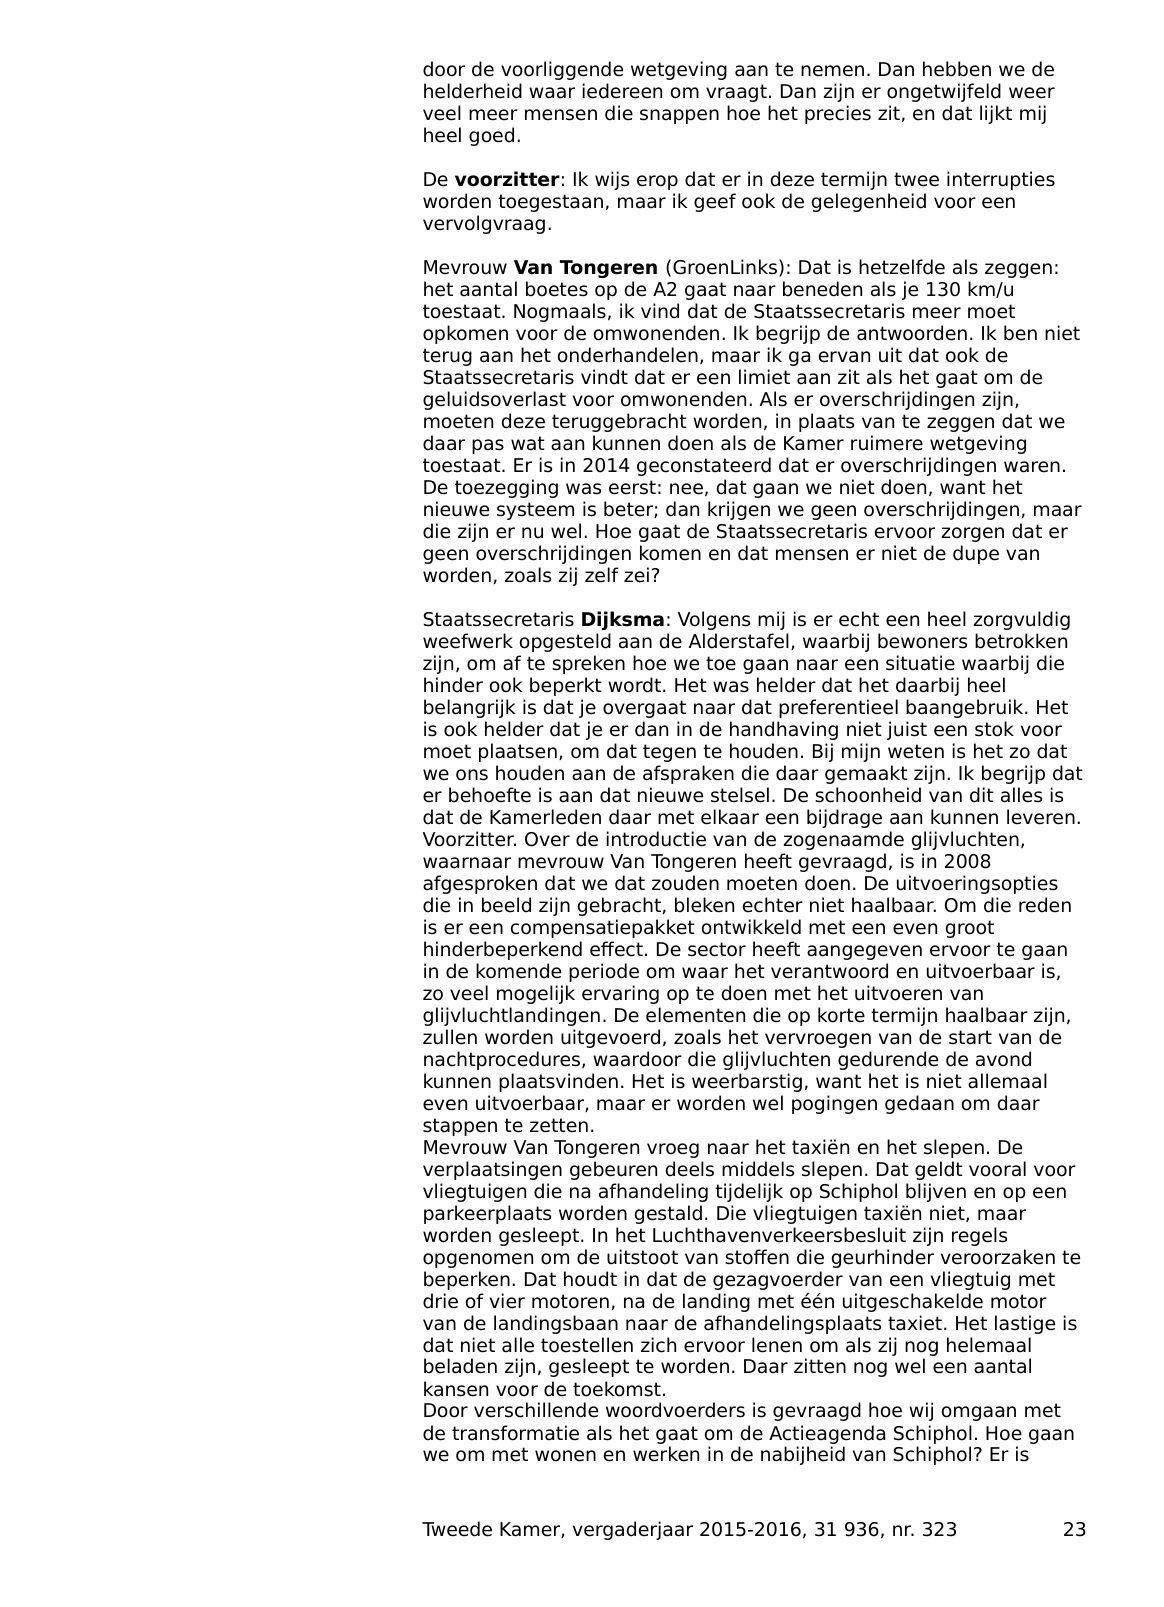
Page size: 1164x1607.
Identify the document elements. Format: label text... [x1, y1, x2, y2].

text door de voorliggende wetgeving aan te nemen. Dan hebben we de helderheid waar iedereen om vraagt. Dan zijn er ongetwijfeld weer veel meer mensen die snappen hoe het precies zit, en dat lijkt mij heel goed. [422, 59, 1087, 147]
text Mevrouw Van Tongeren vroeg naar het taxiën en het slepen. De verplaatsingen gebeuren deels middels slepen. Dat geldt vooral voor vliegtuigen die na afhandeling tijdelijk op Schiphol blijven en op een parkeerplaats worden gestald. Die vliegtuigen taxiën niet, maar worden gesleept. In het Luchthavenverkeersbesluit zijn regels opgenomen om de uitstoot van stoffen die geurhinder veroorzaken te beperken. Dat houdt in dat de gezagvoerder van een vliegtuig met drie of vier motoren, na de landing met één uitgeschakelde motor van de landingsbaan naar de afhandelingsplaats taxiet. Het lastige is dat niet alle toestellen zich ervoor lenen om als zij nog helemaal beladen zijn, gesleept te worden. Daar zitten nog wel een aantal kansen voor de toekomst. [422, 1137, 1087, 1400]
text Door verschillende woordvoerders is gevraagd hoe wij omgaan met de transformatie als het gaat om de Actieagenda Schiphol. Hoe gaan we om met wonen en werken in de nabijheid van Schiphol? Er is [422, 1400, 1087, 1466]
text Voorzitter. Over de introductie van de zogenaamde glijvluchten, waarnaar mevrouw Van Tongeren heeft gevraagd, is in 2008 afgesproken dat we dat zouden moeten doen. De uitvoeringsopties die in beeld zijn gebracht, bleken echter niet haalbaar. Om die reden is er een compensatiepakket ontwikkeld met een even groot hinderbeperkend effect. De sector heeft aangegeven ervoor te gaan in de komende periode om waar het verantwoord en uitvoerbaar is, zo veel mogelijk ervaring op te doen met het uitvoeren van glijvluchtlandingen. De elementen die op korte termijn haalbaar zijn, zullen worden uitgevoerd, zoals het vervroegen van de start van de nachtprocedures, waardoor die glijvluchten gedurende de avond kunnen plaatsvinden. Het is weerbarstig, want het is niet allemaal even uitvoerbaar, maar er worden wel pogingen gedaan om daar stappen te zetten. [422, 829, 1087, 1137]
text Staatssecretaris Dijksma: Volgens mij is er echt een heel zorgvuldig weefwerk opgesteld aan de Alderstafel, waarbij bewoners betrokken zijn, om af te spreken hoe we toe gaan naar een situatie waarbij die hinder ook beperkt wordt. Het was helder dat het daarbij heel belangrijk is dat je overgaat naar dat preferentieel baangebruik. Het is ook helder dat je er dan in de handhaving niet juist een stok voor moet plaatsen, om dat tegen te houden. Bij mijn weten is het zo dat we ons houden aan de afspraken die daar gemaakt zijn. Ik begrijp dat er behoefte is aan dat nieuwe stelsel. De schoonheid van dit alles is dat de Kamerleden daar met elkaar een bijdrage aan kunnen leveren. [422, 609, 1087, 829]
text De voorzitter: Ik wijs erop dat er in deze termijn twee interrupties worden toegestaan, maar ik geef ook de gelegenheid voor een vervolgvraag. [422, 169, 1087, 235]
text Mevrouw Van Tongeren (GroenLinks): Dat is hetzelfde als zeggen: het aantal boetes op de A2 gaat naar beneden als je 130 km/u toestaat. Nogmaals, ik vind dat de Staatssecretaris meer moet opkomen voor de omwonenden. Ik begrijp de antwoorden. Ik ben niet terug aan het onderhandelen, maar ik ga ervan uit dat ook de Staatssecretaris vindt dat er een limiet aan zit als het gaat om de geluidsoverlast voor omwonenden. Als er overschrijdingen zijn, moeten deze teruggebracht worden, in plaats van te zeggen dat we daar pas wat aan kunnen doen als de Kamer ruimere wetgeving toestaat. Er is in 2014 geconstateerd dat er overschrijdingen waren. De toezegging was eerst: nee, dat gaan we niet doen, want het nieuwe systeem is beter; dan krijgen we geen overschrijdingen, maar die zijn er nu wel. Hoe gaat de Staatssecretaris ervoor zorgen dat er geen overschrijdingen komen en dat mensen er niet de dupe van worden, zoals zij zelf zei? [422, 257, 1087, 587]
